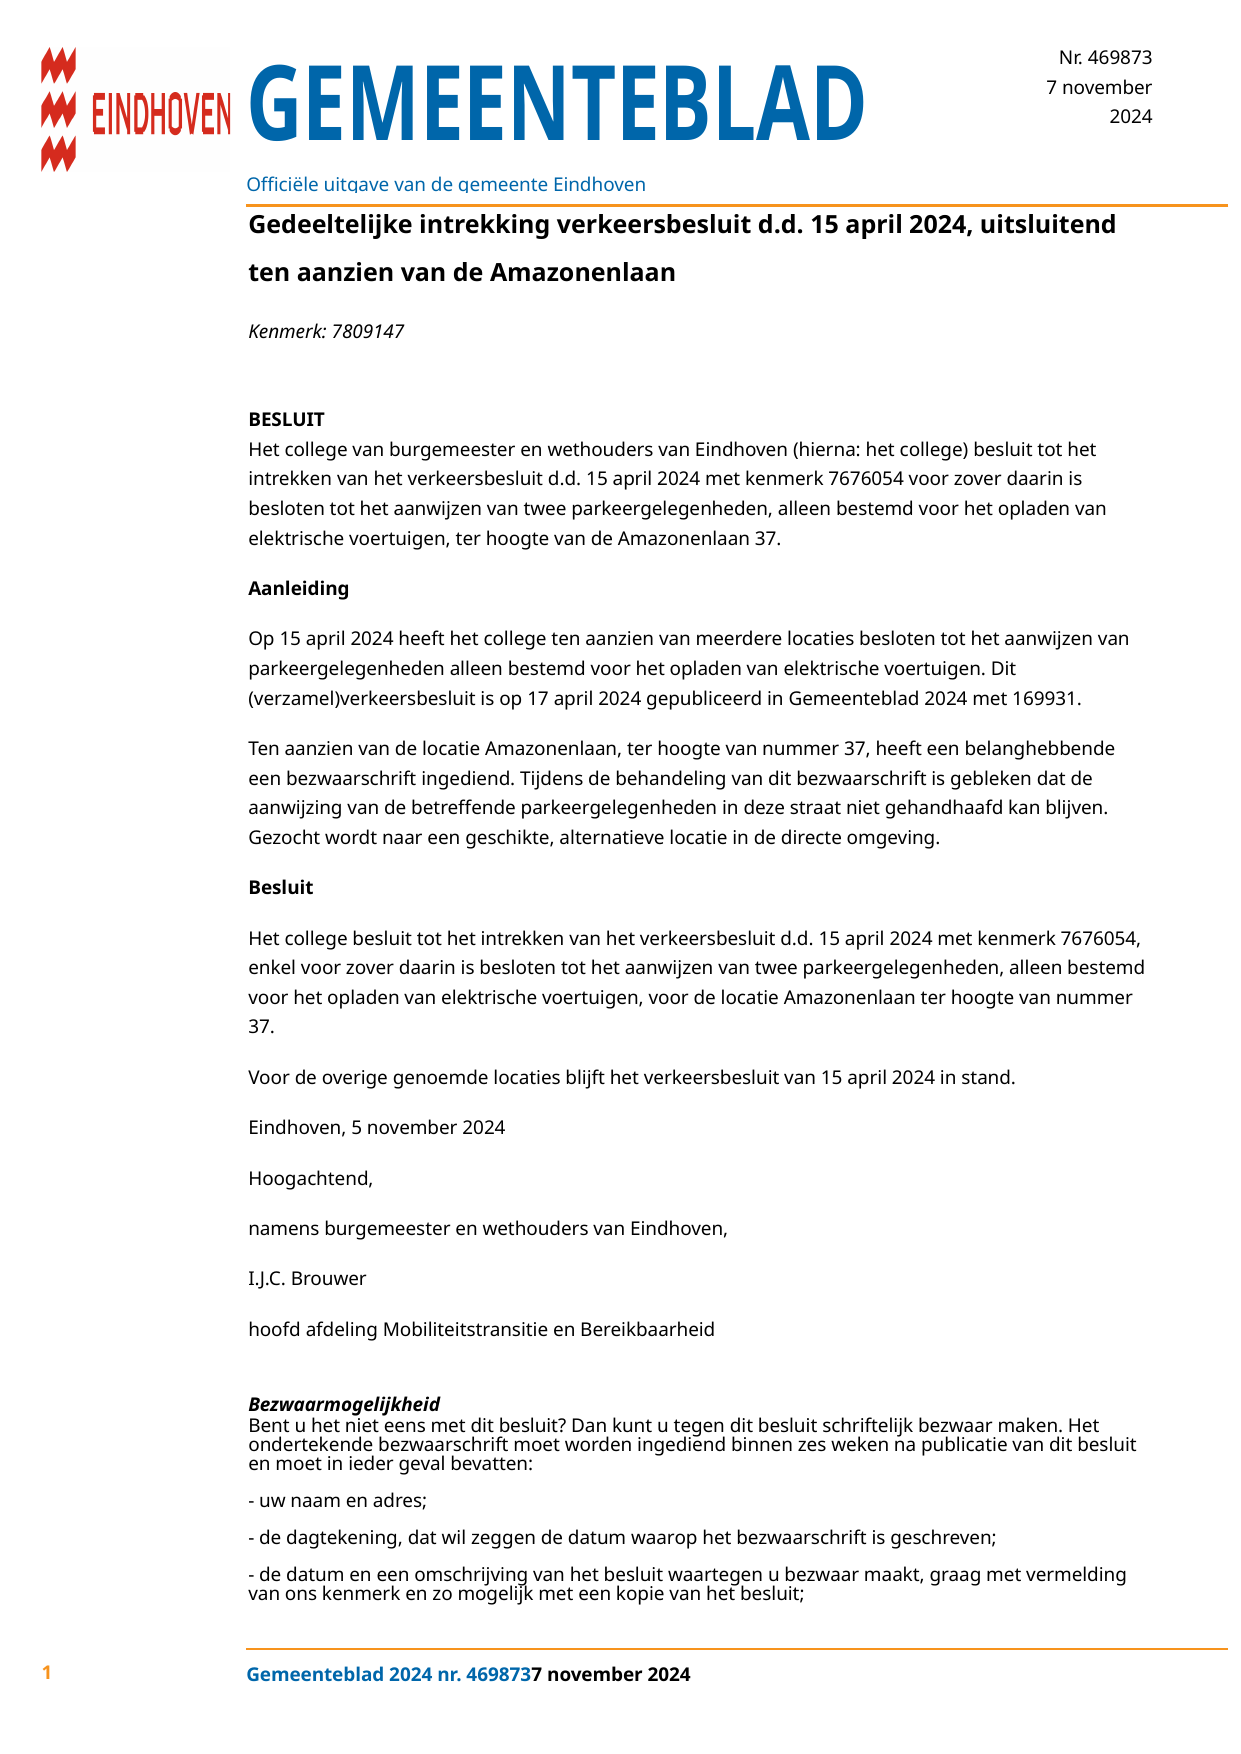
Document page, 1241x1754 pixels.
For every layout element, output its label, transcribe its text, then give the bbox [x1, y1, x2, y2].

text Eindhoven, 5 november 2024 [248, 1114, 1152, 1140]
text hoofd afdeling Mobiliteitstransitie en Bereikbaarheid [248, 1316, 1152, 1342]
text Ten aanzien van de locatie Amazonenlaan, ter hoogte van nummer 37, heeft een belanghebbende een bezwaarschrift ingediend. Tijdens de behandeling van dit bezwaarschrift is gebleken dat de aanwijzing van de betreffende parkeergelegenheden in deze straat niet gehandhaafd kan blijven. Gezocht wordt naar een geschikte, alternatieve locatie in de directe omgeving. [248, 735, 1152, 849]
text Aanleiding [248, 575, 1152, 601]
text Gedeeltelijke intrekking verkeersbesluit d.d. 15 april 2024, uitsluitend ten aanzien van de Amazonenlaan [248, 207, 1152, 288]
text Kenmerk: 7809147 [248, 318, 1152, 344]
text Besluit [248, 874, 1152, 900]
text Bent u het niet eens met dit besluit? Dan kunt u tegen dit besluit schriftelijk bezwaar maken. Het ondertekende bezwaarschrift moet worden ingediend binnen zes weken na publicatie van dit besluit en moet in ieder geval bevatten: [248, 1417, 1152, 1474]
text - de dagtekening, dat wil zeggen de datum waarop het bezwaarschrift is geschreven; [248, 1529, 1152, 1548]
text Bezwaarmogelijkheid [248, 1391, 1152, 1417]
text Op 15 april 2024 heeft het college ten aanzien van meerdere locaties besloten tot het aanwijzen van parkeergelegenheden alleen bestemd voor het opladen van elektrische voertuigen. Dit (verzamel)verkeersbesluit is op 17 april 2024 gepubliceerd in Gemeenteblad 2024 met 169931. [248, 626, 1152, 710]
picture [41, 47, 231, 172]
text Het college besluit tot het intrekken van het verkeersbesluit d.d. 15 april 2024 met kenmerk 7676054, enkel voor zover daarin is besloten tot het aanwijzen van twee parkeergelegenheden, alleen bestemd voor het opladen van elektrische voertuigen, voor de locatie Amazonenlaan ter hoogte van nummer 37. [248, 925, 1152, 1039]
text Voor de overige genoemde locaties blijft het verkeersbesluit van 15 april 2024 in stand. [248, 1064, 1152, 1089]
text namens burgemeester en wethouders van Eindhoven, [248, 1215, 1152, 1241]
text BESLUIT [248, 406, 1152, 432]
text I.J.C. Brouwer [248, 1266, 1152, 1291]
text Het college van burgemeester en wethouders van Eindhoven (hierna: het college) besluit tot het intrekken van het verkeersbesluit d.d. 15 april 2024 met kenmerk 7676054 voor zover daarin is besloten tot het aanwijzen van twee parkeergelegenheden, alleen bestemd voor het opladen van elektrische voertuigen, ter hoogte van de Amazonenlaan 37. [248, 436, 1152, 550]
text - de datum en een omschrijving van het besluit waartegen u bezwaar maakt, graag met vermelding van ons kenmerk en zo mogelijk met een kopie van het besluit; [248, 1566, 1152, 1605]
text - uw naam en adres; [248, 1492, 1152, 1511]
text Hoogachtend, [248, 1165, 1152, 1190]
